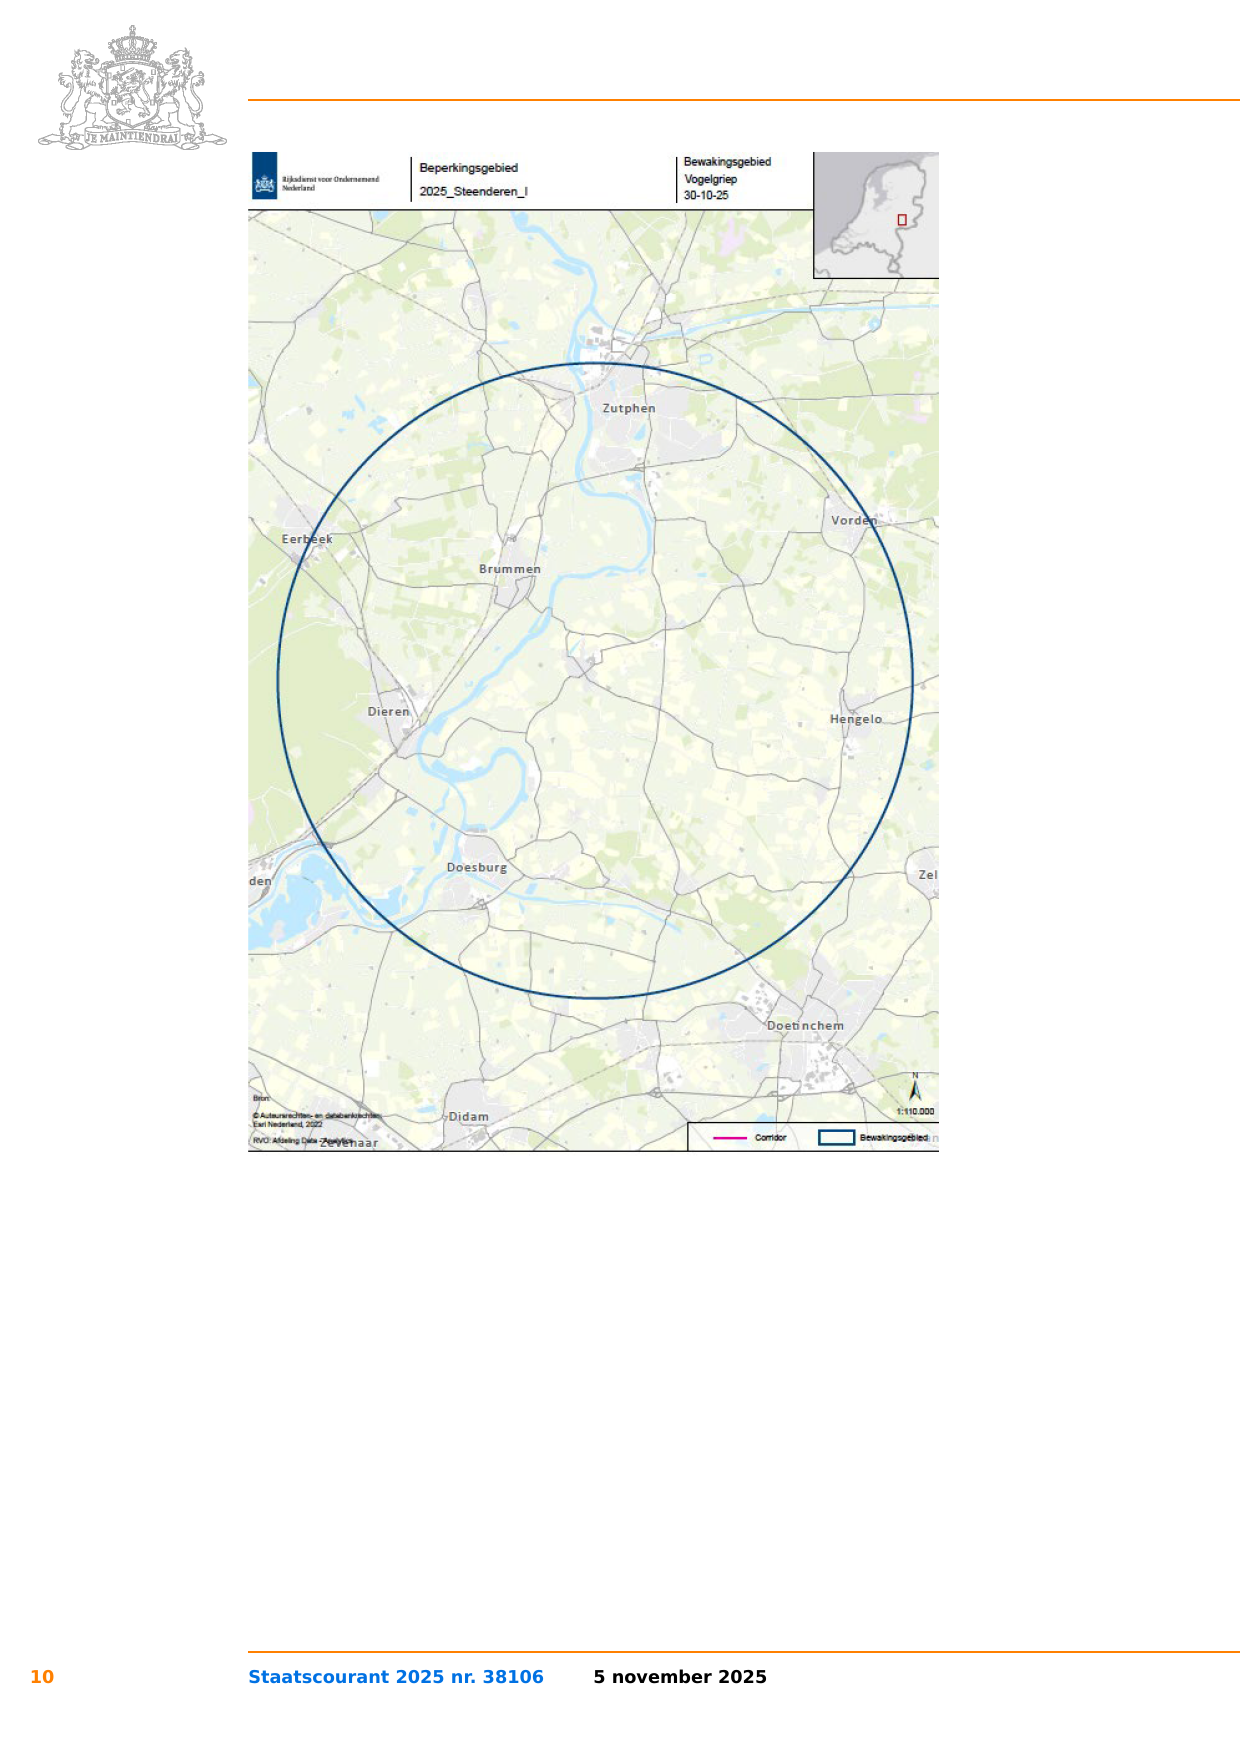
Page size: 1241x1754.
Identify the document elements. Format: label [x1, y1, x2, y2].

picture [38, 25, 227, 150]
picture [248, 151, 939, 1156]
